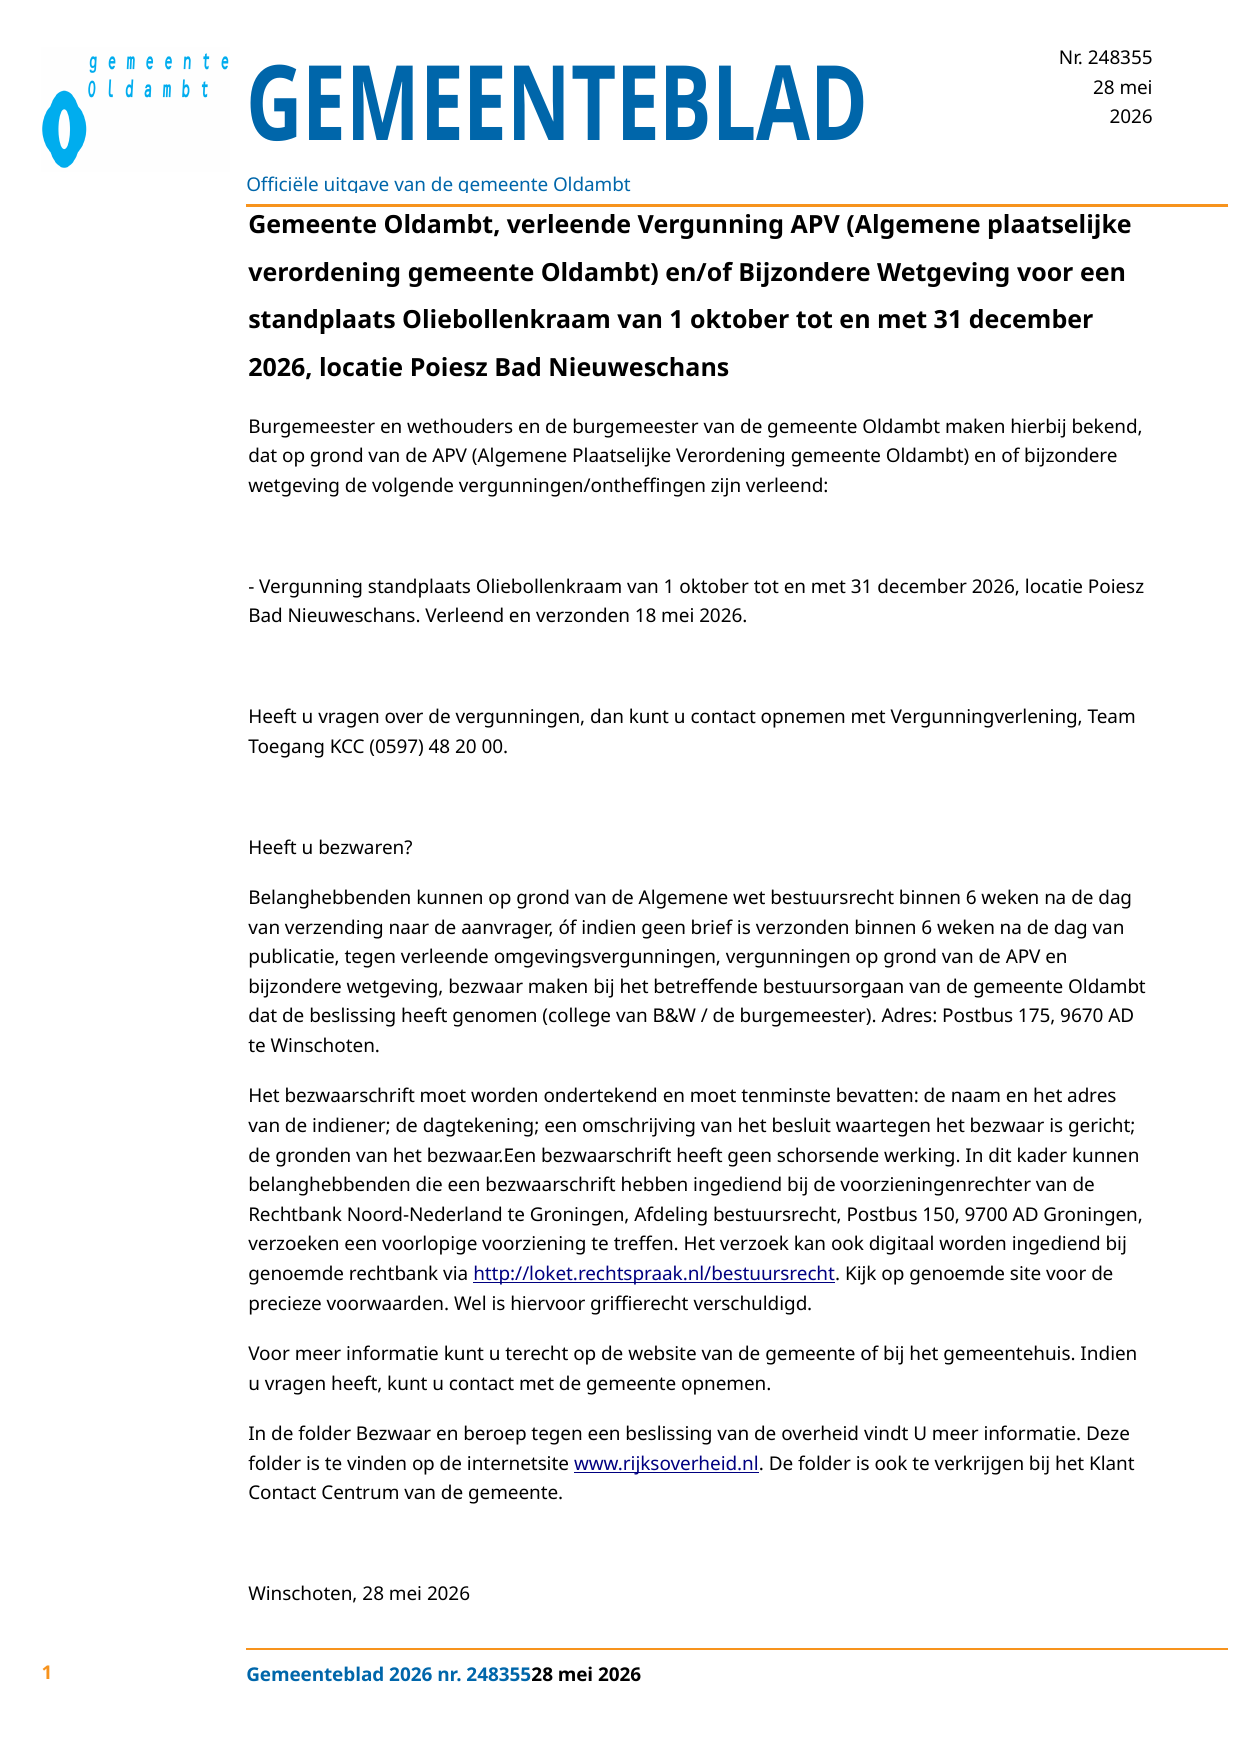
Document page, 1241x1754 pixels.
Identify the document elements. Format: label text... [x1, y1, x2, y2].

text Heeft u bezwaren? [248, 834, 1152, 860]
text Belanghebbenden kunnen op grond van de Algemene wet bestuursrecht binnen 6 weken na de dag van verzending naar de aanvrager, óf indien geen brief is verzonden binnen 6 weken na de dag van publicatie, tegen verleende omgevingsvergunningen, vergunningen op grond van de APV en bijzondere wetgeving, bezwaar maken bij het betreffende bestuursorgaan van de gemeente Oldambt dat de beslissing heeft genomen (college van B&W / de burgemeester). Adres: Postbus 175, 9670 AD te Winschoten. [248, 884, 1152, 1058]
text - Vergunning standplaats Oliebollenkraam van 1 oktober tot en met 31 december 2026, locatie Poiesz Bad Nieuweschans. Verleend en verzonden 18 mei 2026. [248, 573, 1152, 628]
text Heeft u vragen over de vergunningen, dan kunt u contact opnemen met Vergunningverlening, Team Toegang KCC (0597) 48 20 00. [248, 703, 1152, 759]
picture [41, 47, 231, 172]
text Winschoten, 28 mei 2026 [248, 1580, 1152, 1606]
text Het bezwaarschrift moet worden ondertekend en moet tenminste bevatten: de naam en het adres van de indiener; de dagtekening; een omschrijving van het besluit waartegen het bezwaar is gericht; de gronden van het bezwaar.Een bezwaarschrift heeft geen schorsende werking. In dit kader kunnen belanghebbenden die een bezwaarschrift hebben ingediend bij de voorzieningenrechter van de Rechtbank Noord-Nederland te Groningen, Afdeling bestuursrecht, Postbus 150, 9700 AD Groningen, verzoeken een voorlopige voorziening te treffen. Het verzoek kan ook digitaal worden ingediend bij genoemde rechtbank via http://loket.rechtspraak.nl/bestuursrecht. Kijk op genoemde site voor de precieze voorwaarden. Wel is hiervoor griffierecht verschuldigd. [248, 1083, 1152, 1316]
text Voor meer informatie kunt u terecht op de website van de gemeente of bij het gemeentehuis. Indien u vragen heeft, kunt u contact met de gemeente opnemen. [248, 1340, 1152, 1396]
text Gemeente Oldambt, verleende Vergunning APV (Algemene plaatselijke verordening gemeente Oldambt) en/of Bijzondere Wetgeving voor een standplaats Oliebollenkraam van 1 oktober tot en met 31 december 2026, locatie Poiesz Bad Nieuweschans [248, 207, 1152, 384]
text Burgemeester en wethouders en de burgemeester van de gemeente Oldambt maken hierbij bekend, dat op grond van de APV (Algemene Plaatselijke Verordening gemeente Oldambt) en of bijzondere wetgeving de volgende vergunningen/ontheffingen zijn verleend: [248, 413, 1152, 498]
text In de folder Bezwaar en beroep tegen een beslissing van de overheid vindt U meer informatie. Deze folder is te vinden op de internetsite www.rijksoverheid.nl. De folder is ook te verkrijgen bij het Klant Contact Centrum van de gemeente. [248, 1420, 1152, 1505]
